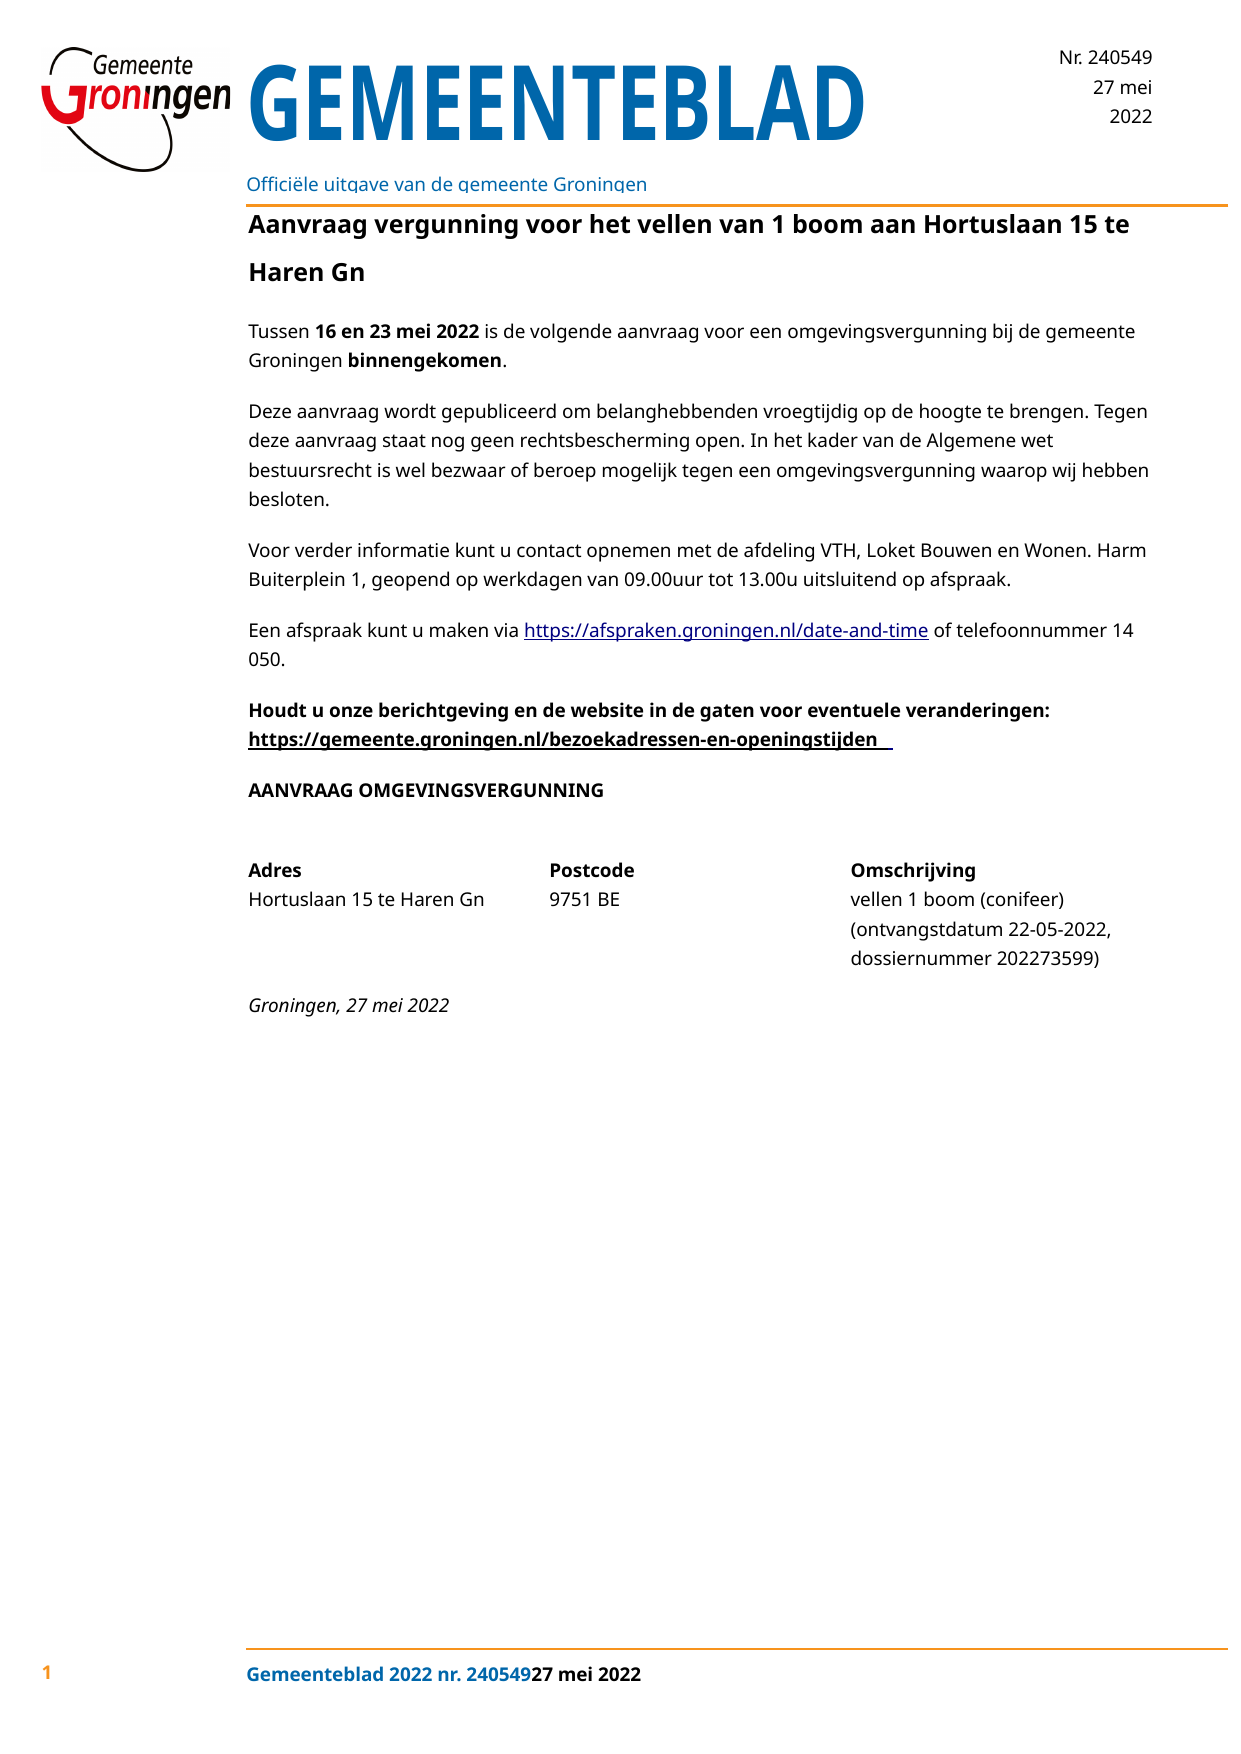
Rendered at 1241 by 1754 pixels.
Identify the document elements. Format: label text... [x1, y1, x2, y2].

table_header Hortuslaan 15 te Haren Gn [248, 886, 549, 971]
table_header Postcode [549, 857, 850, 883]
text Aanvraag vergunning voor het vellen van 1 boom aan Hortuslaan 15 te Haren Gn [248, 207, 1152, 288]
picture [41, 47, 231, 172]
table_header Adres [248, 857, 549, 883]
text Voor verder informatie kunt u contact opnemen met de afdeling VTH, Loket Bouwen en Wonen. Harm Buiterplein 1, geopend op werkdagen van 09.00uur tot 13.00u uitsluitend op afspraak. [248, 537, 1152, 592]
table_header 9751 BE [549, 886, 850, 971]
text AANVRAAG OMGEVINGSVERGUNNING [248, 777, 1152, 803]
table_header vellen 1 boom (conifeer) (ontvangstdatum 22-05-2022, dossiernummer 202273599) [850, 886, 1152, 971]
table_header Omschrijving [850, 857, 1152, 883]
text Deze aanvraag wordt gepubliceerd om belanghebbenden vroegtijdig op de hoogte te brengen. Tegen deze aanvraag staat nog geen rechtsbescherming open. In het kader van de Algemene wet bestuursrecht is wel bezwaar of beroep mogelijk tegen een omgevingsvergunning waarop wij hebben besloten. [248, 398, 1152, 512]
text Tussen 16 en 23 mei 2022 is de volgende aanvraag voor een omgevingsvergunning bij de gemeente Groningen binnengekomen. [248, 318, 1152, 373]
text Groningen, 27 mei 2022 [248, 993, 1152, 1018]
text Een afspraak kunt u maken via https://afspraken.groningen.nl/date-and-time of telefoonnummer 14 050. [248, 617, 1152, 672]
text Houdt u onze berichtgeving en de website in de gaten voor eventuele veranderingen: https://gemeente.groningen.nl/bezoekadressen-en-openingstijden [248, 697, 1152, 752]
